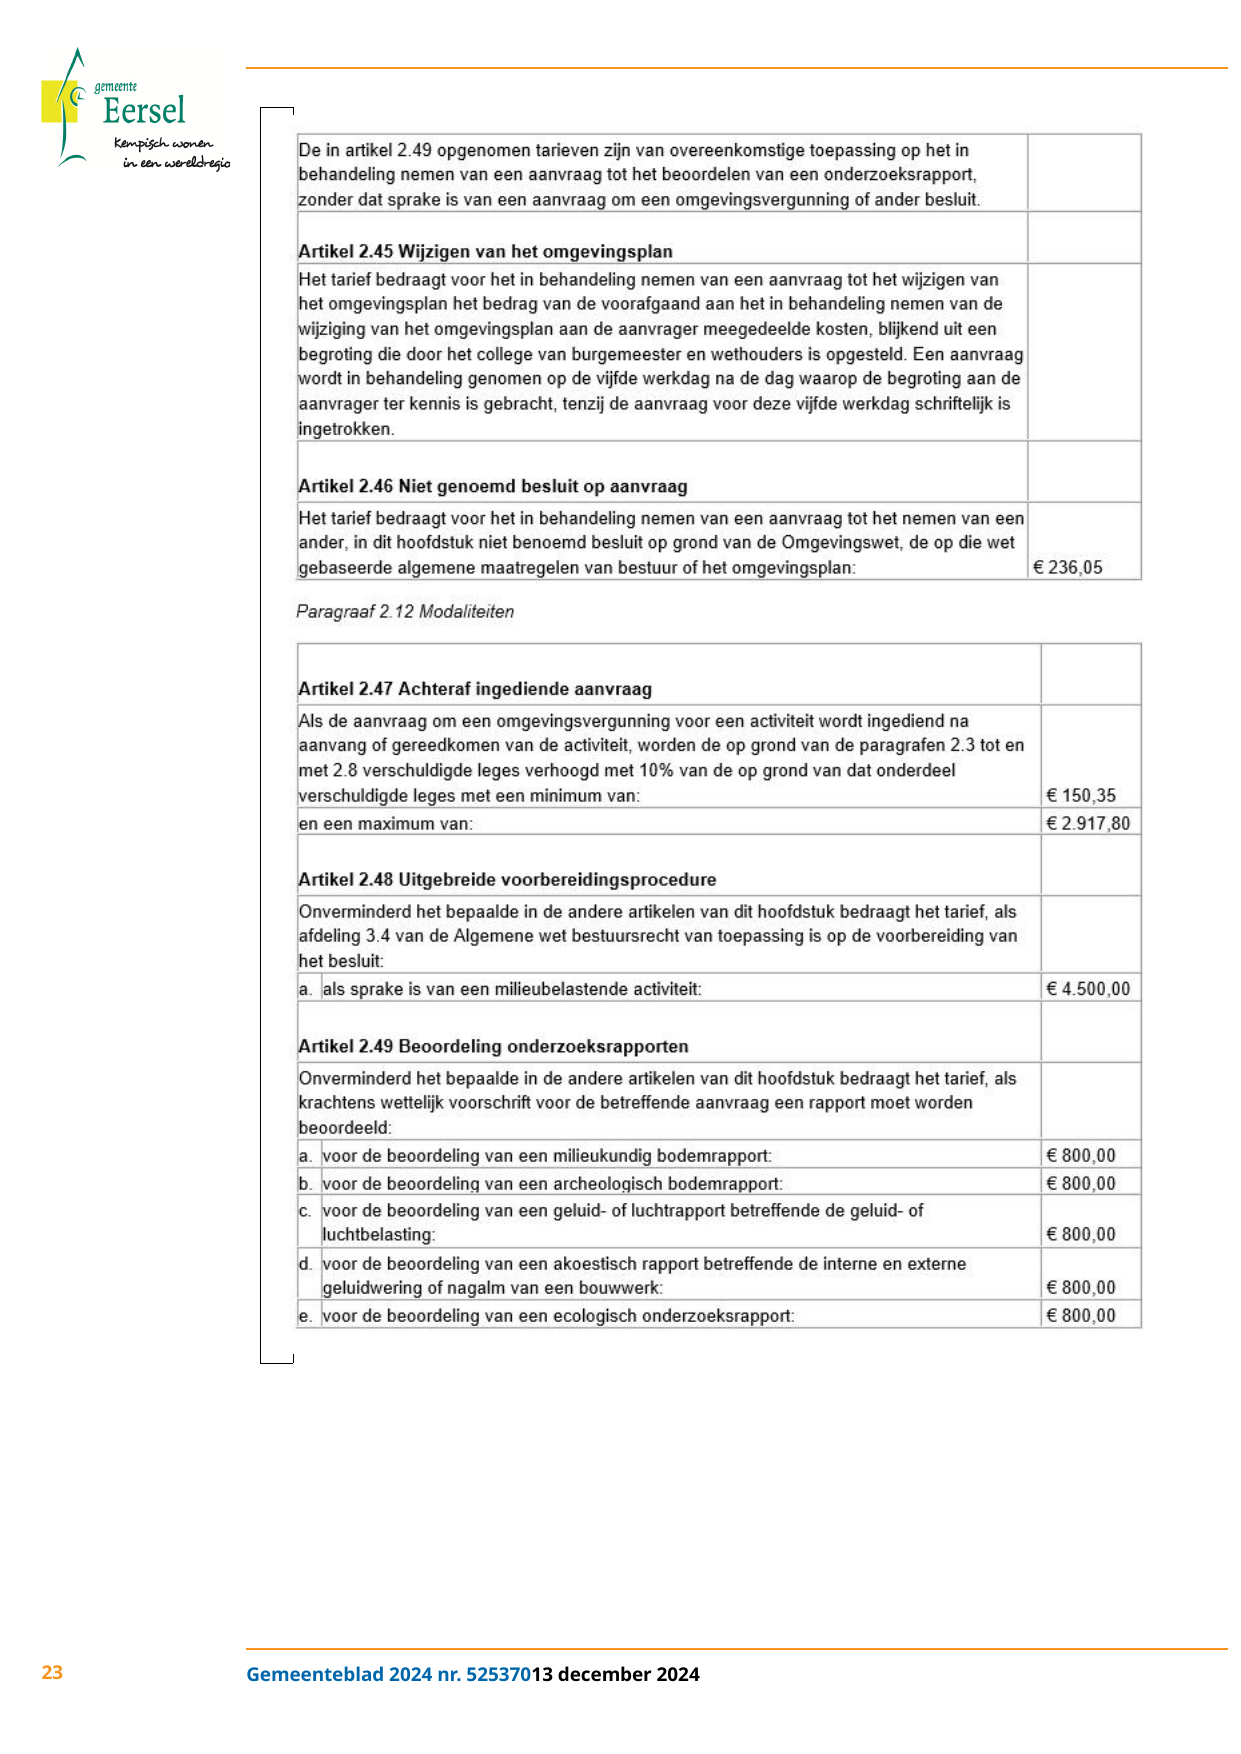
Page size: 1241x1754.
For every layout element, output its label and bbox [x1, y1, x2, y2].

picture [41, 47, 231, 172]
picture [268, 115, 1173, 1354]
